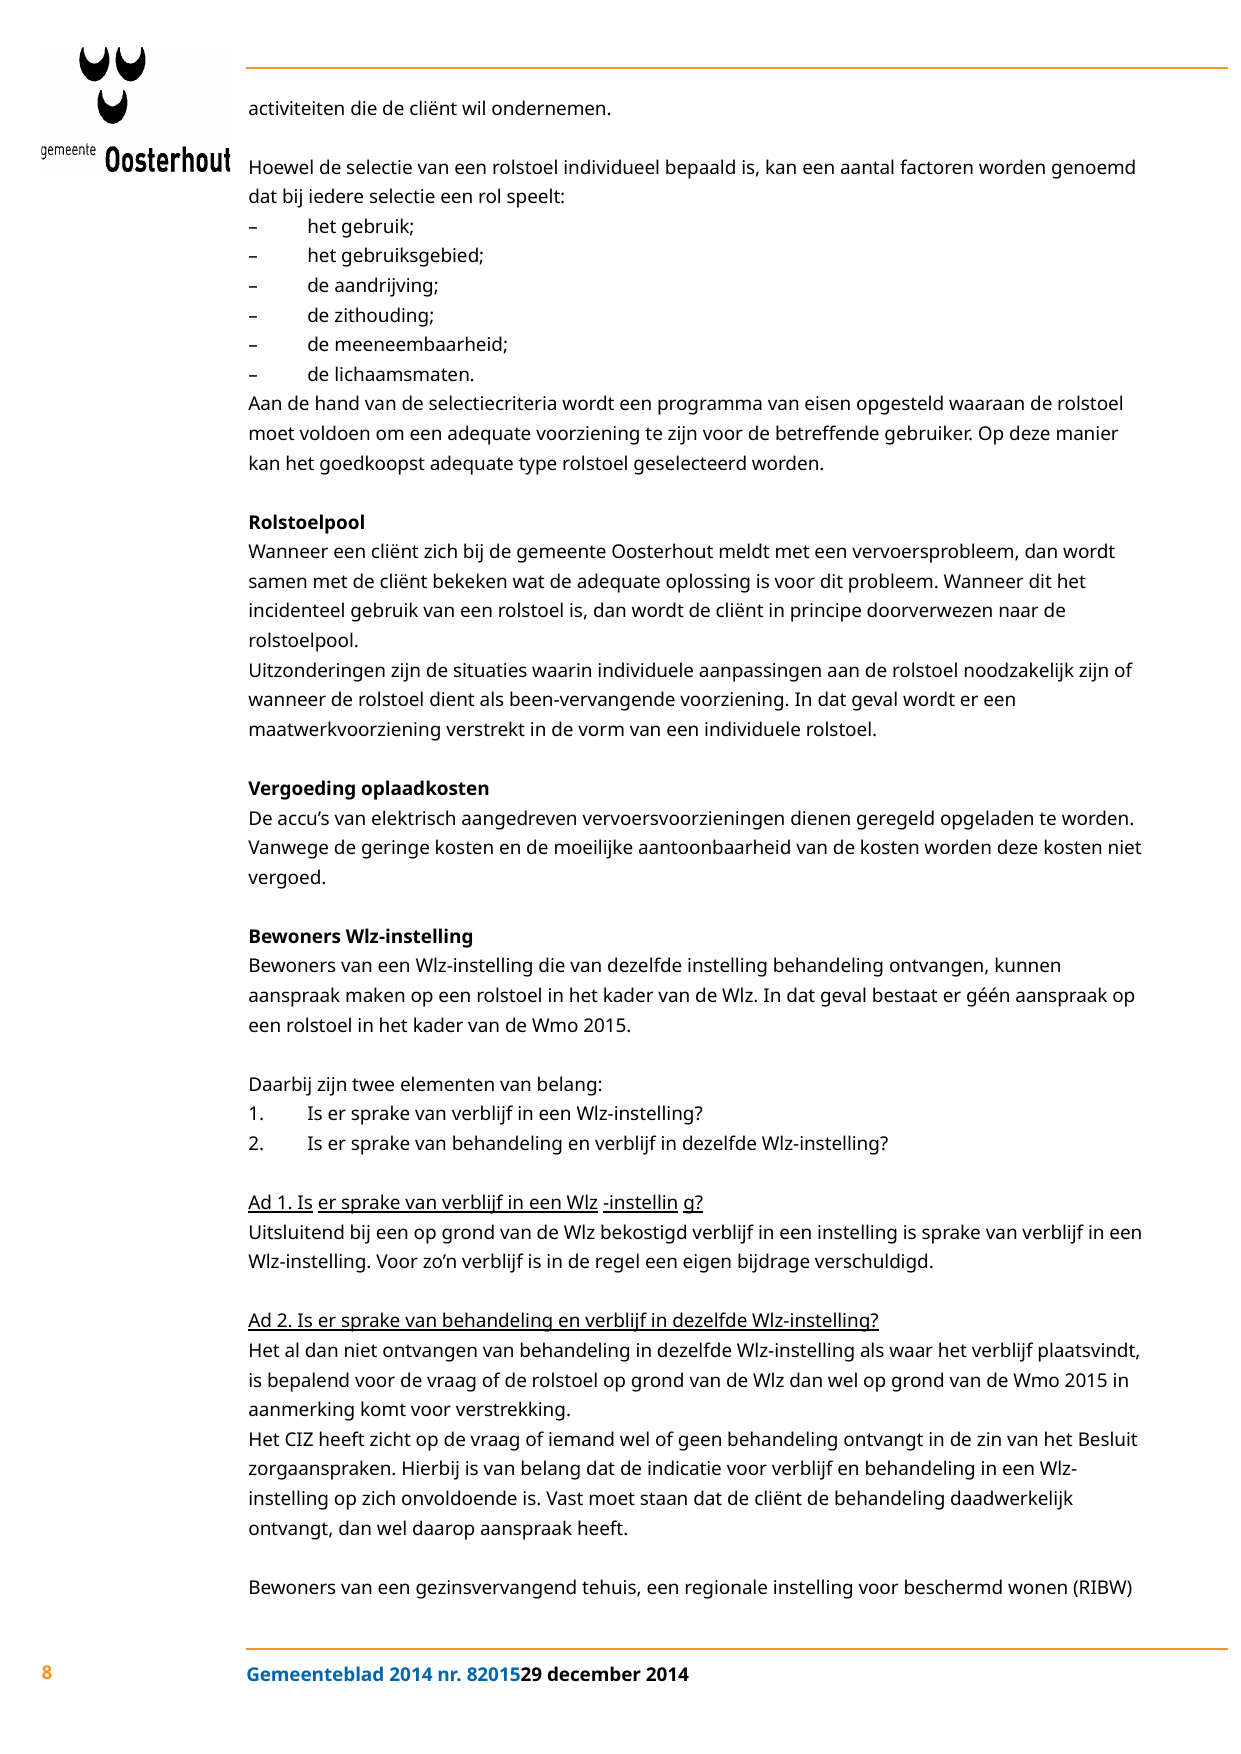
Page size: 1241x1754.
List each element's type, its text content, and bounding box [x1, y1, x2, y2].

list het gebruik; [248, 213, 1152, 239]
text Aan de hand van de selectiecriteria wordt een programma van eisen opgesteld waaraan de rolstoel moet voldoen om een adequate voorziening te zijn voor de betreffende gebruiker. Op deze manier kan het goedkoopst adequate type rolstoel geselecteerd worden. [248, 391, 1152, 476]
text Ad 2. Is er sprake van behandeling en verblijf in dezelfde Wlz-instelling? [248, 1308, 1152, 1333]
text Bewoners van een Wlz-instelling die van dezelfde instelling behandeling ontvangen, kunnen aanspraak maken op een rolstoel in het kader van de Wlz. In dat geval bestaat er géén aanspraak op een rolstoel in het kader van de Wmo 2015. [248, 953, 1152, 1038]
list het gebruiksgebied; [248, 243, 1152, 268]
text Ad 1. Is er sprake van verblijf in een Wlz -instellin g? [248, 1189, 1152, 1215]
text Het CIZ heeft zicht op de vraag of iemand wel of geen behandeling ontvangt in de zin van het Besluit zorgaanspraken. Hierbij is van belang dat de indicatie voor verblijf en behandeling in een Wlz-instelling op zich onvoldoende is. Vast moet staan dat de cliënt de behandeling daadwerkelijk ontvangt, dan wel daarop aanspraak heeft. [248, 1426, 1152, 1541]
text Bewoners van een gezinsvervangend tehuis, een regionale instelling voor beschermd wonen (RIBW) [248, 1574, 1152, 1600]
text Vergoeding oplaadkosten [248, 775, 1152, 801]
list de meeneembaarheid; [248, 331, 1152, 357]
list Is er sprake van verblijf in een Wlz-instelling? [248, 1101, 1152, 1126]
list de lichaamsmaten. [248, 361, 1152, 387]
text Daarbij zijn twee elementen van belang: [248, 1071, 1152, 1097]
text De accu’s van elektrisch aangedreven vervoersvoorzieningen dienen geregeld opgeladen te worden. Vanwege de geringe kosten en de moeilijke aantoonbaarheid van de kosten worden deze kosten niet vergoed. [248, 805, 1152, 890]
text Uitsluitend bij een op grond van de Wlz bekostigd verblijf in een instelling is sprake van verblijf in een Wlz-instelling. Voor zo’n verblijf is in de regel een eigen bijdrage verschuldigd. [248, 1219, 1152, 1274]
list de aandrijving; [248, 272, 1152, 298]
text Wanneer een cliënt zich bij de gemeente Oosterhout meldt met een vervoersprobleem, dan wordt samen met de cliënt bekeken wat de adequate oplossing is voor dit probleem. Wanneer dit het incidenteel gebruik van een rolstoel is, dan wordt de cliënt in principe doorverwezen naar de rolstoelpool. [248, 538, 1152, 653]
picture [41, 47, 231, 172]
text Uitzonderingen zijn de situaties waarin individuele aanpassingen aan de rolstoel noodzakelijk zijn of wanneer de rolstoel dient als been-vervangende voorziening. In dat geval wordt er een maatwerkvoorziening verstrekt in de vorm van een individuele rolstoel. [248, 657, 1152, 742]
text activiteiten die de cliënt wil ondernemen. [248, 95, 1152, 121]
list Is er sprake van behandeling en verblijf in dezelfde Wlz-instelling? [248, 1130, 1152, 1156]
text Rolstoelpool [248, 509, 1152, 535]
text Bewoners Wlz-instelling [248, 923, 1152, 949]
list de zithouding; [248, 302, 1152, 328]
text Hoewel de selectie van een rolstoel individueel bepaald is, kan een aantal factoren worden genoemd dat bij iedere selectie een rol speelt: [248, 154, 1152, 209]
text Het al dan niet ontvangen van behandeling in dezelfde Wlz-instelling als waar het verblijf plaatsvindt, is bepalend voor de vraag of de rolstoel op grond van de Wlz dan wel op grond van de Wmo 2015 in aanmerking komt voor verstrekking. [248, 1337, 1152, 1422]
